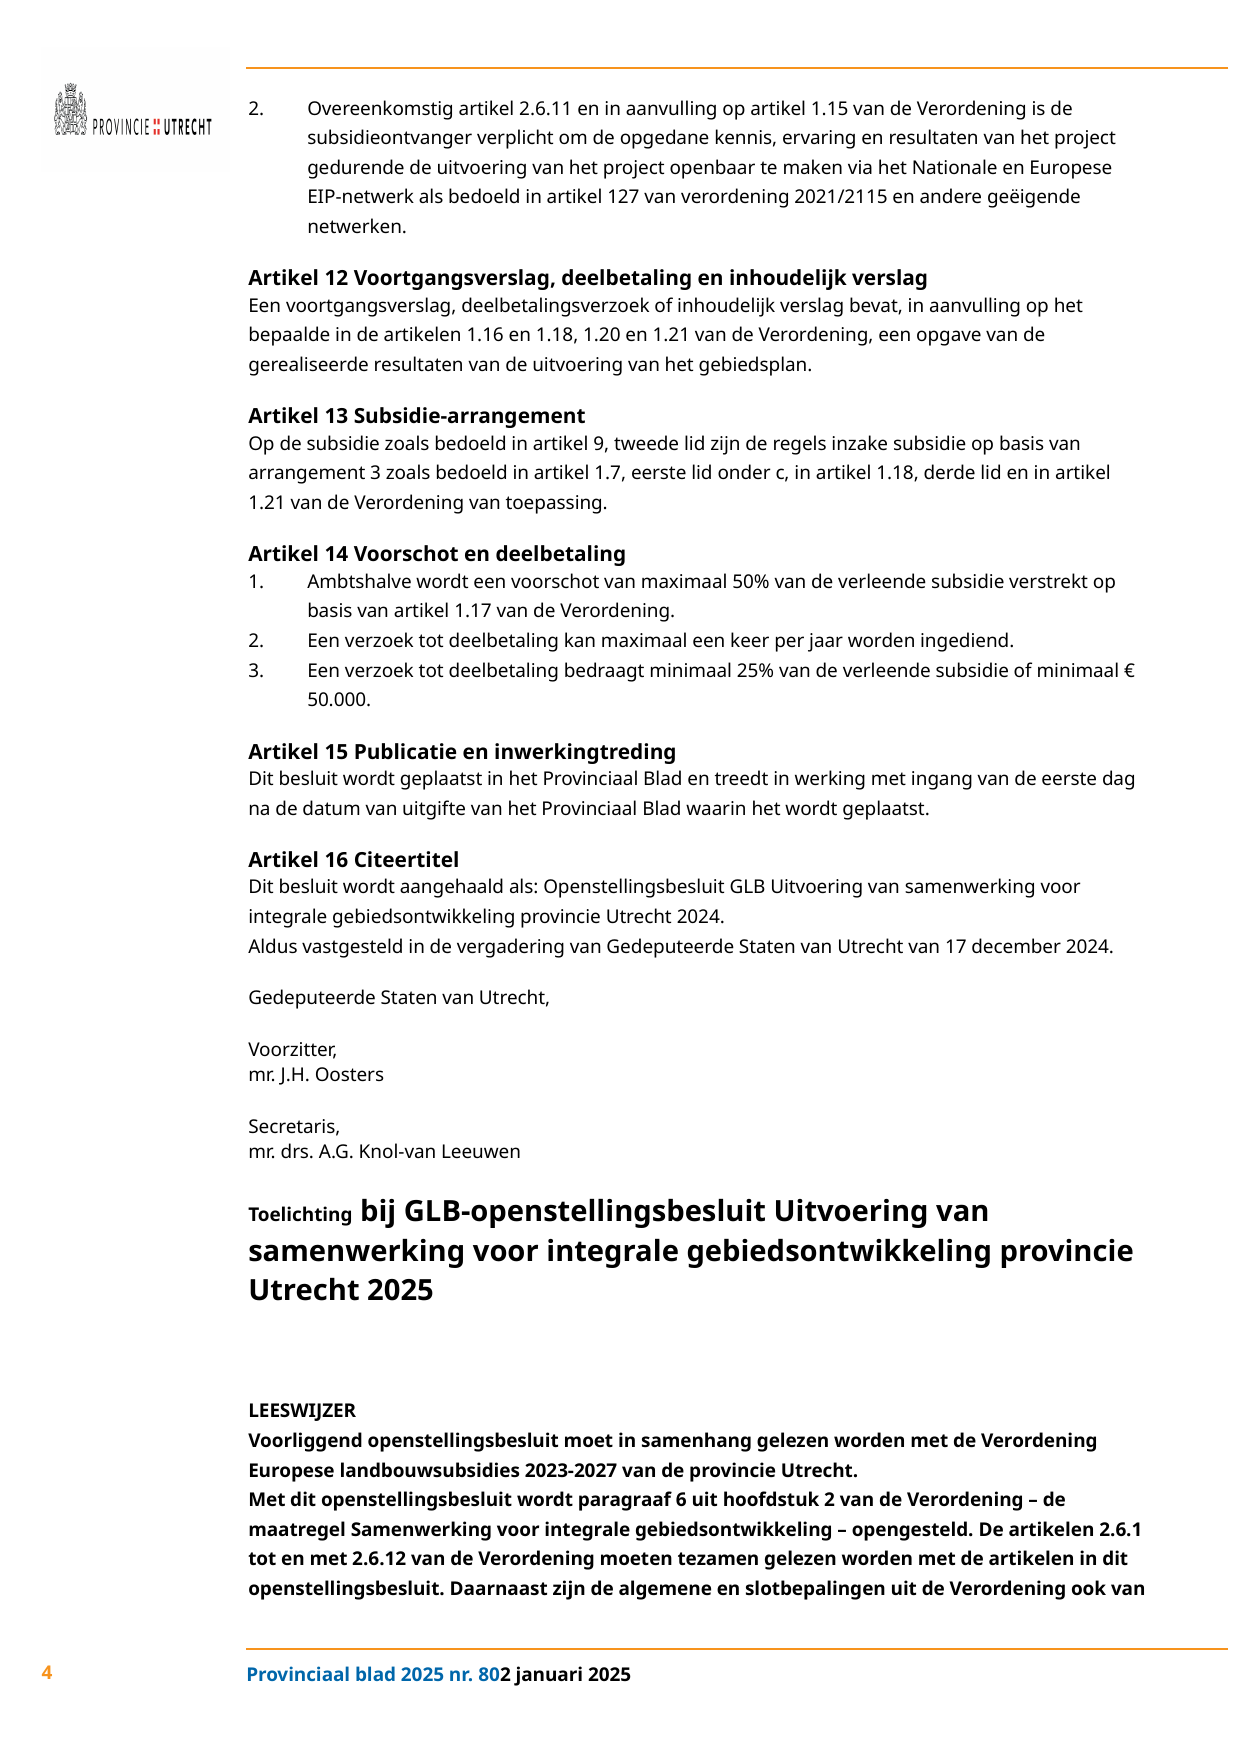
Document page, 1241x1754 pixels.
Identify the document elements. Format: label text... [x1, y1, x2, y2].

text Artikel 13 Subsidie-arrangement [248, 402, 1152, 430]
list Een verzoek tot deelbetaling bedraagt minimaal 25% van de verleende subsidie of minimaal € 50.000. [248, 657, 1152, 712]
text Een voortgangsverslag, deelbetalingsverzoek of inhoudelijk verslag bevat, in aanvulling op het bepaalde in de artikelen 1.16 en 1.18, 1.20 en 1.21 van de Verordening, een opgave van de gerealiseerde resultaten van de uitvoering van het gebiedsplan. [248, 292, 1152, 377]
text Artikel 15 Publicatie en inwerkingtreding [248, 737, 1152, 765]
text Artikel 12 Voortgangsverslag, deelbetaling en inhoudelijk verslag [248, 263, 1152, 292]
text Secretaris, [248, 1113, 1152, 1139]
list Een verzoek tot deelbetaling kan maximaal een keer per jaar worden ingediend. [248, 627, 1152, 653]
text Gedeputeerde Staten van Utrecht, [248, 984, 1152, 1010]
text Artikel 16 Citeertitel [248, 845, 1152, 874]
text Artikel 14 Voorschot en deelbetaling [248, 539, 1152, 568]
text mr. drs. A.G. Knol-van Leeuwen [248, 1139, 1152, 1164]
text Aldus vastgesteld in de vergadering van Gedeputeerde Staten van Utrecht van 17 december 2024. [248, 933, 1152, 958]
picture [41, 47, 231, 172]
text Dit besluit wordt geplaatst in het Provinciaal Blad en treedt in werking met ingang van de eerste dag na de datum van uitgifte van het Provinciaal Blad waarin het wordt geplaatst. [248, 765, 1152, 821]
text Dit besluit wordt aangehaald als: Openstellingsbesluit GLB Uitvoering van samenwerking voor integrale gebiedsontwikkeling provincie Utrecht 2024. [248, 874, 1152, 929]
list Overeenkomstig artikel 2.6.11 en in aanvulling op artikel 1.15 van de Verordening is de subsidieontvanger verplicht om de opgedane kennis, ervaring en resultaten van het project gedurende de uitvoering van het project openbaar te maken via het Nationale en Europese EIP-netwerk als bedoeld in artikel 127 van verordening 2021/2115 en andere geëigende netwerken. [248, 95, 1152, 239]
table_header LEESWIJZER Voorliggend openstellingsbesluit moet in samenhang gelezen worden met de Verordening Europese landbouwsubsidies 2023-2027 van de provincie Utrecht. Met dit openstellingsbesluit wordt paragraaf 6 uit hoofdstuk 2 van de Verordening – de maatregel Samenwerking voor integrale gebiedsontwikkeling – opengesteld. De artikelen 2.6.1 tot en met 2.6.12 van de Verordening moeten tezamen gelezen worden met de artikelen in dit openstellingsbesluit. Daarnaast zijn de algemene en slotbepalingen uit de Verordening ook van [248, 1398, 1152, 1601]
text mr. J.H. Oosters [248, 1061, 1152, 1087]
text Voorzitter, [248, 1036, 1152, 1061]
text Toelichting bij GLB-openstellingsbesluit Uitvoering van samenwerking voor integrale gebiedsontwikkeling provincie Utrecht 2025 [248, 1190, 1152, 1309]
text Op de subsidie zoals bedoeld in artikel 9, tweede lid zijn de regels inzake subsidie op basis van arrangement 3 zoals bedoeld in artikel 1.7, eerste lid onder c, in artikel 1.18, derde lid en in artikel 1.21 van de Verordening van toepassing. [248, 430, 1152, 515]
list Ambtshalve wordt een voorschot van maximaal 50% van de verleende subsidie verstrekt op basis van artikel 1.17 van de Verordening. [248, 568, 1152, 623]
